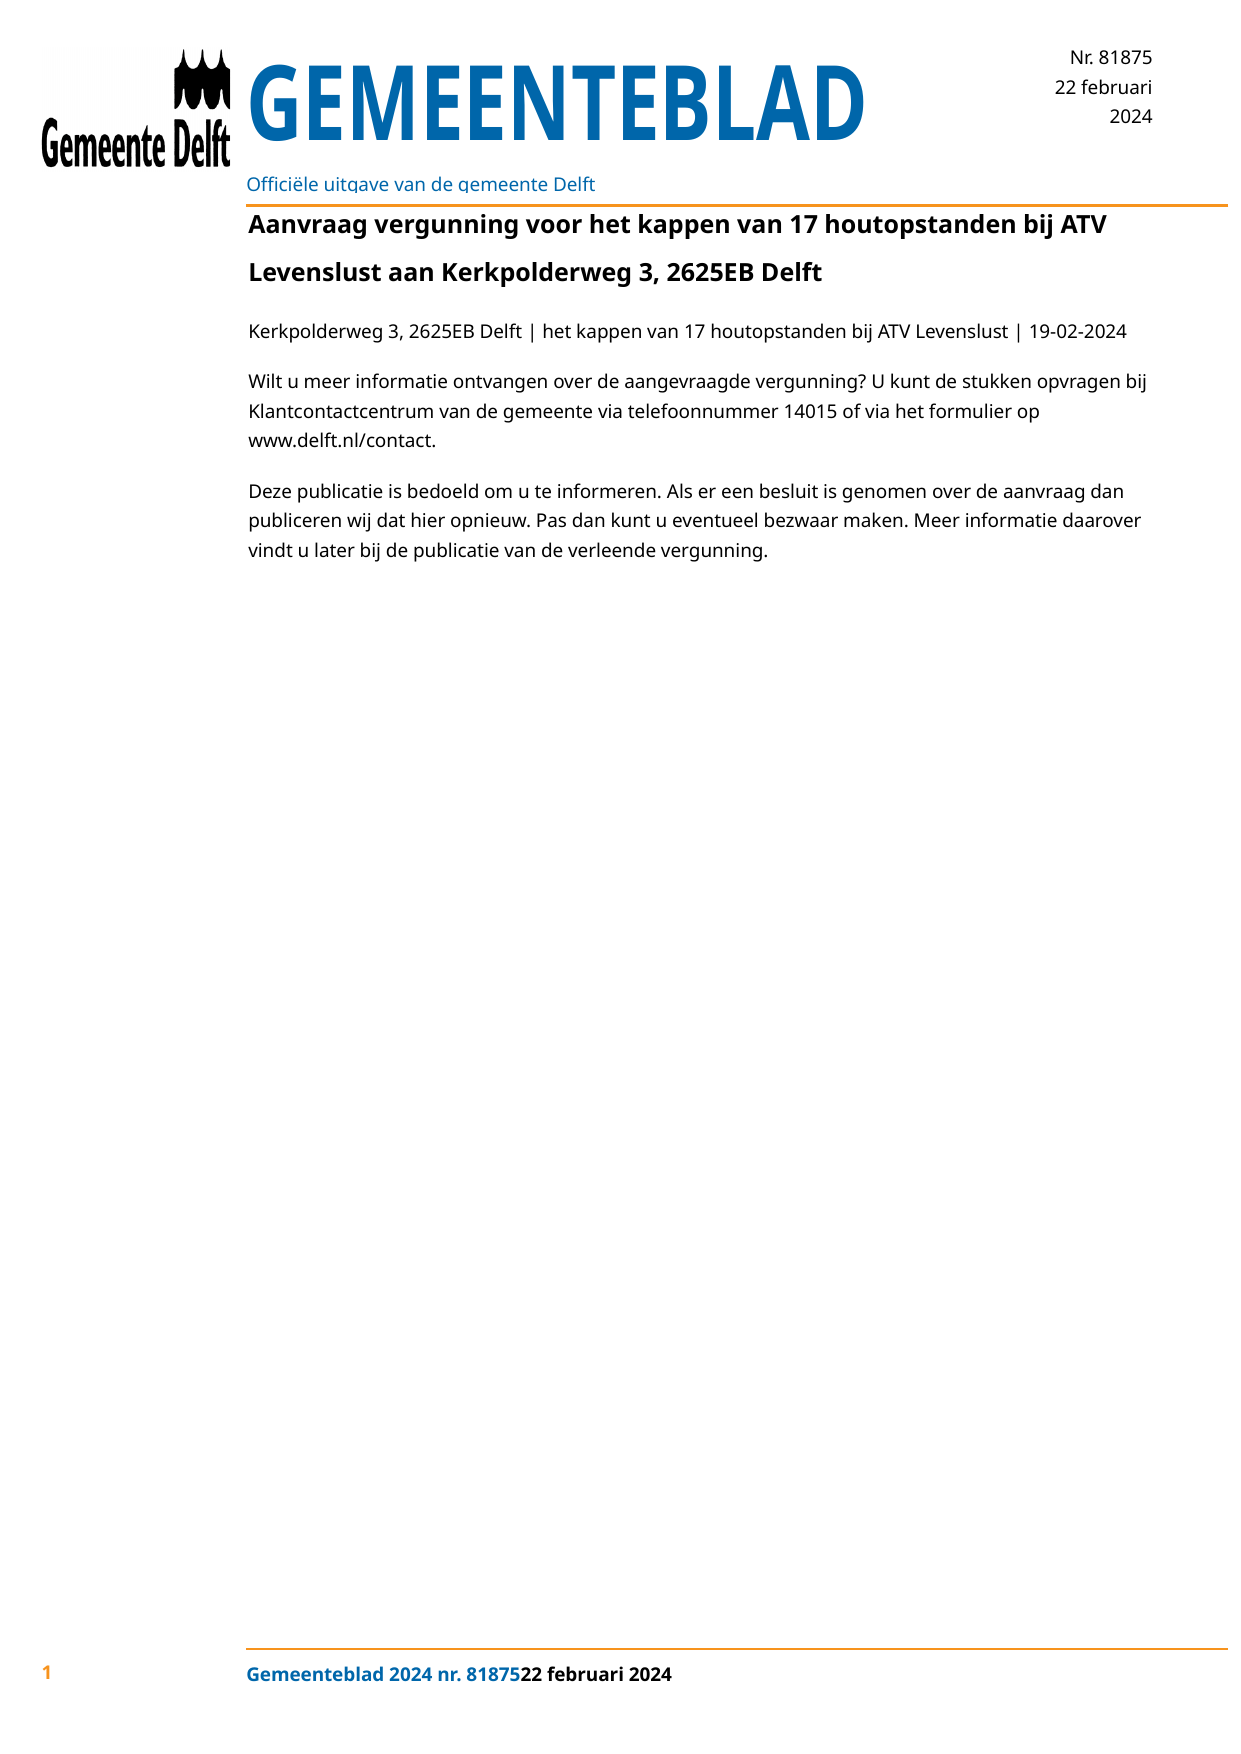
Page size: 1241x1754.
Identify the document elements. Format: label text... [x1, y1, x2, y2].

picture [41, 47, 231, 172]
text Aanvraag vergunning voor het kappen van 17 houtopstanden bij ATV Levenslust aan Kerkpolderweg 3, 2625EB Delft [248, 207, 1152, 288]
text Wilt u meer informatie ontvangen over de aangevraagde vergunning? U kunt de stukken opvragen bij Klantcontactcentrum van de gemeente via telefoonnummer 14015 of via het formulier op www.delft.nl/contact. [248, 368, 1152, 453]
text Kerkpolderweg 3, 2625EB Delft | het kappen van 17 houtopstanden bij ATV Levenslust | 19-02-2024 [248, 318, 1152, 344]
text Deze publicatie is bedoeld om u te informeren. Als er een besluit is genomen over de aanvraag dan publiceren wij dat hier opnieuw. Pas dan kunt u eventueel bezwaar maken. Meer informatie daarover vindt u later bij de publicatie van de verleende vergunning. [248, 478, 1152, 563]
